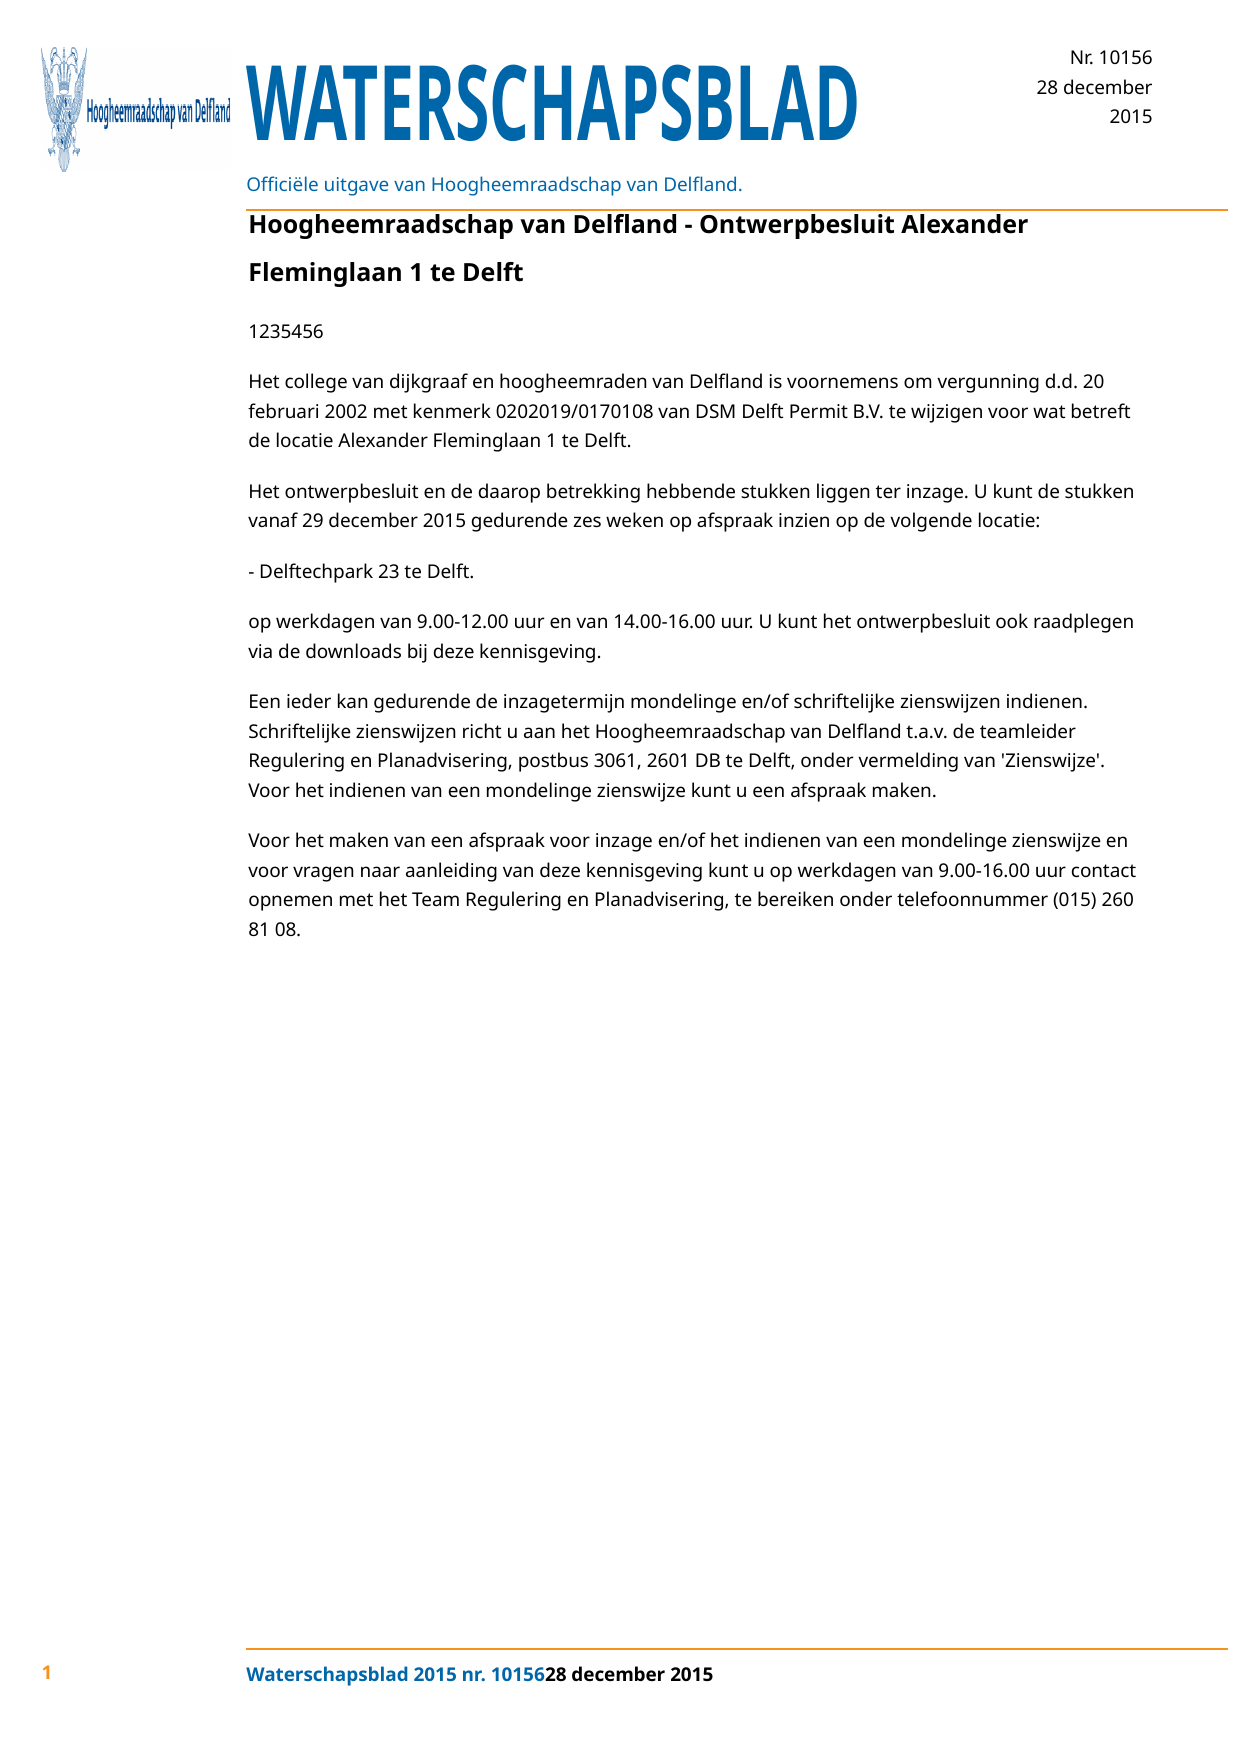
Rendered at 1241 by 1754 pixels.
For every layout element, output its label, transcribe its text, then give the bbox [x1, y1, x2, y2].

text Het college van dijkgraaf en hoogheemraden van Delfland is voornemens om vergunning d.d. 20 februari 2002 met kenmerk 0202019/0170108 van DSM Delft Permit B.V. te wijzigen voor wat betreft de locatie Alexander Fleminglaan 1 te Delft. [248, 368, 1152, 453]
text Een ieder kan gedurende de inzagetermijn mondelinge en/of schriftelijke zienswijzen indienen. Schriftelijke zienswijzen richt u aan het Hoogheemraadschap van Delfland t.a.v. de teamleider Regulering en Planadvisering, postbus 3061, 2601 DB te Delft, onder vermelding van 'Zienswijze'. Voor het indienen van een mondelinge zienswijze kunt u een afspraak maken. [248, 688, 1152, 803]
text Het ontwerpbesluit en de daarop betrekking hebbende stukken liggen ter inzage. U kunt de stukken vanaf 29 december 2015 gedurende zes weken op afspraak inzien op de volgende locatie: [248, 478, 1152, 533]
text 1235456 [248, 318, 1152, 344]
text op werkdagen van 9.00-12.00 uur en van 14.00-16.00 uur. U kunt het ontwerpbesluit ook raadplegen via de downloads bij deze kennisgeving. [248, 608, 1152, 664]
text Hoogheemraadschap van Delfland - Ontwerpbesluit Alexander Fleminglaan 1 te Delft [248, 211, 1152, 288]
text Voor het maken van een afspraak voor inzage en/of het indienen van een mondelinge zienswijze en voor vragen naar aanleiding van deze kennisgeving kunt u op werkdagen van 9.00-16.00 uur contact opnemen met het Team Regulering en Planadvisering, te bereiken onder telefoonnummer (015) 260 81 08. [248, 827, 1152, 942]
text - Delftechpark 23 te Delft. [248, 558, 1152, 584]
picture [41, 47, 231, 172]
